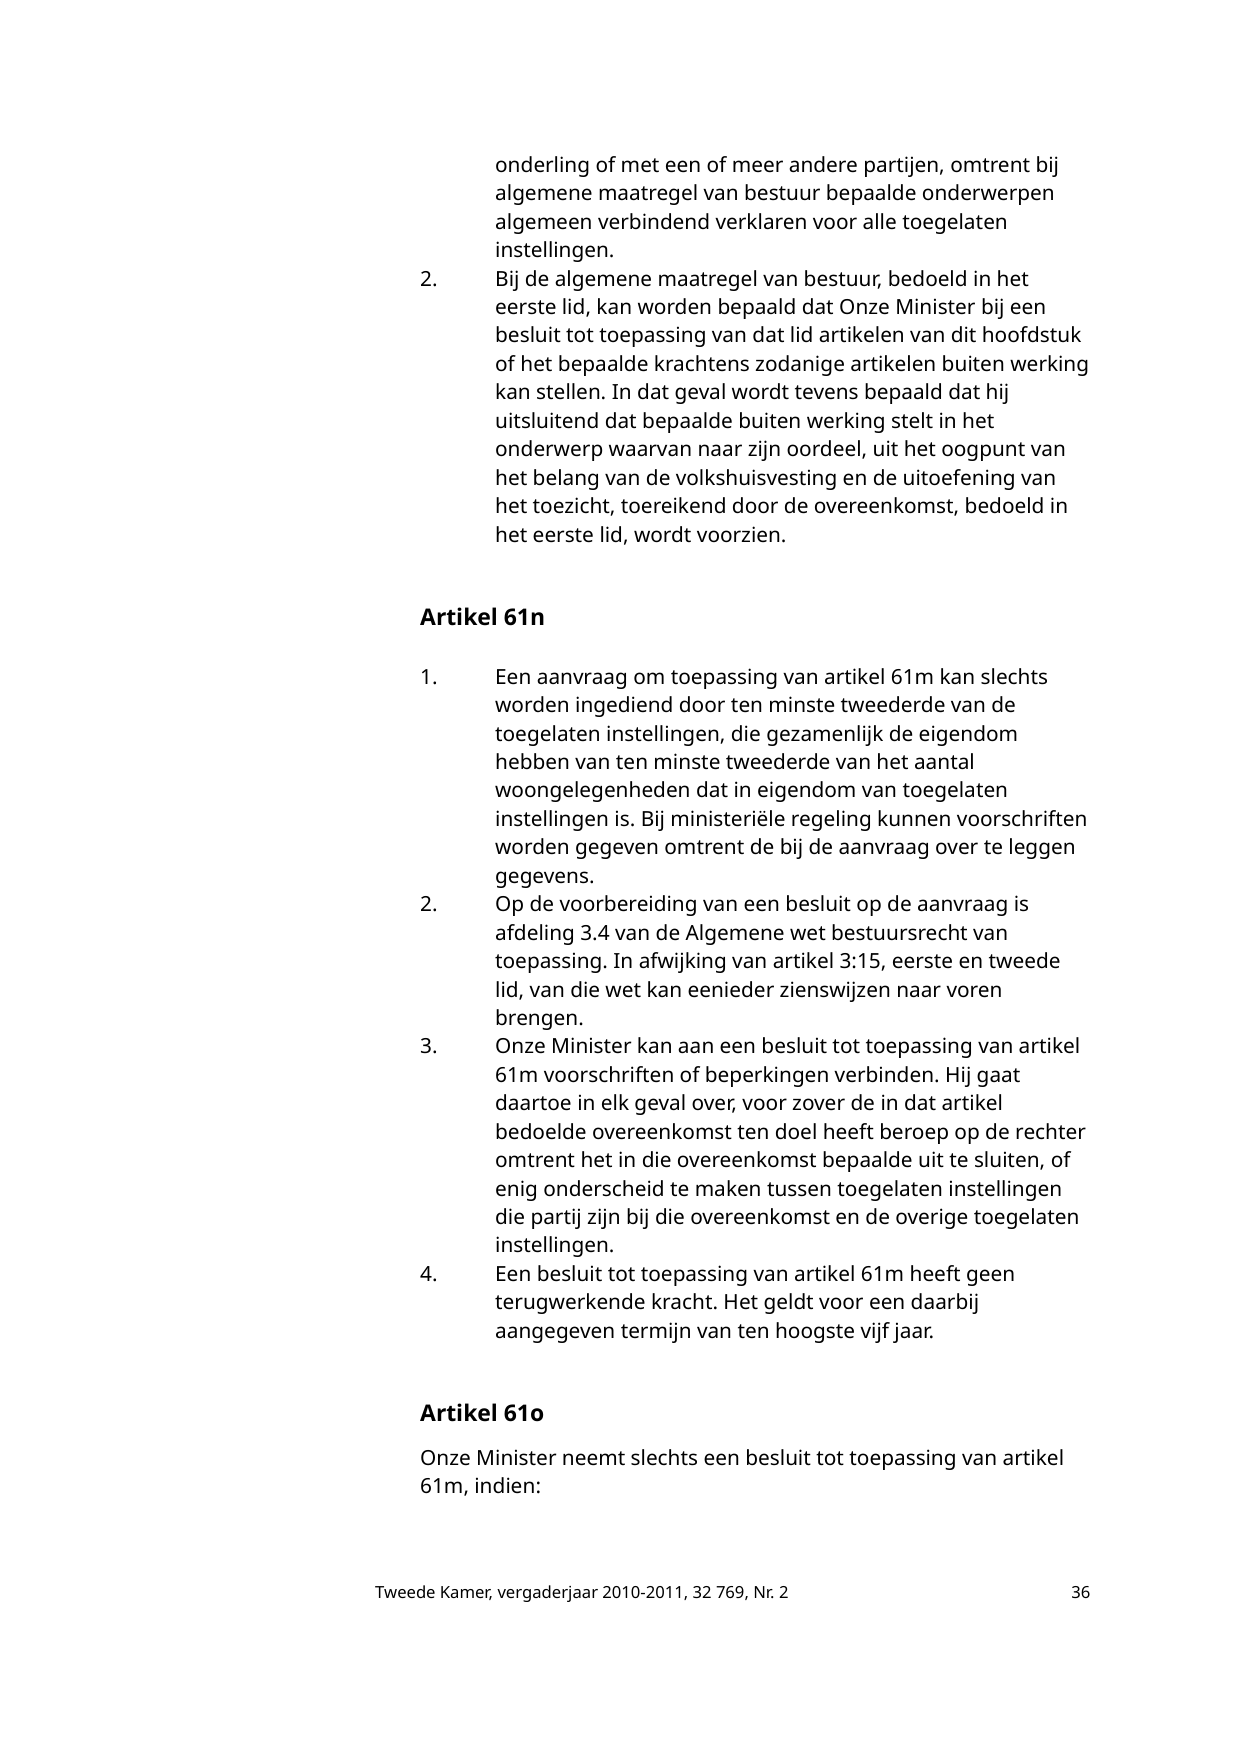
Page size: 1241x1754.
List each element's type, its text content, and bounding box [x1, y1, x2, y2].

list onderling of met een of meer andere partijen, omtrent bij algemene maatregel van bestuur bepaalde onderwerpen algemeen verbindend verklaren voor alle toegelaten instellingen. [420, 150, 1090, 264]
list Onze Minister kan aan een besluit tot toepassing van artikel 61m voorschriften of beperkingen verbinden. Hij gaat daartoe in elk geval over, voor zover de in dat artikel bedoelde overeenkomst ten doel heeft beroep op de rechter omtrent het in die overeenkomst bepaalde uit te sluiten, of enig onderscheid te maken tussen toegelaten instellingen die partij zijn bij die overeenkomst en de overige toegelaten instellingen. [420, 1032, 1090, 1259]
list Een besluit tot toepassing van artikel 61m heeft geen terugwerkende kracht. Het geldt voor een daarbij aangegeven termijn van ten hoogste vijf jaar. [420, 1259, 1090, 1344]
text Onze Minister neemt slechts een besluit tot toepassing van artikel 61m, indien: [420, 1443, 1090, 1500]
subtitle Artikel 61o [420, 1397, 1090, 1428]
list Bij de algemene maatregel van bestuur, bedoeld in het eerste lid, kan worden bepaald dat Onze Minister bij een besluit tot toepassing van dat lid artikelen van dit hoofdstuk of het bepaalde krachtens zodanige artikelen buiten werking kan stellen. In dat geval wordt tevens bepaald dat hij uitsluitend dat bepaalde buiten werking stelt in het onderwerp waarvan naar zijn oordeel, uit het oogpunt van het belang van de volkshuisvesting en de uitoefening van het toezicht, toereikend door de overeenkomst, bedoeld in het eerste lid, wordt voorzien. [420, 264, 1090, 548]
subtitle Artikel 61n [420, 601, 1090, 632]
list Een aanvraag om toepassing van artikel 61m kan slechts worden ingediend door ten minste tweederde van de toegelaten instellingen, die gezamenlijk de eigendom hebben van ten minste tweederde van het aantal woongelegenheden dat in eigendom van toegelaten instellingen is. Bij ministeriële regeling kunnen voorschriften worden gegeven omtrent de bij de aanvraag over te leggen gegevens. [420, 662, 1090, 889]
list Op de voorbereiding van een besluit op de aanvraag is afdeling 3.4 van de Algemene wet bestuursrecht van toepassing. In afwijking van artikel 3:15, eerste en tweede lid, van die wet kan eenieder zienswijzen naar voren brengen. [420, 889, 1090, 1032]
